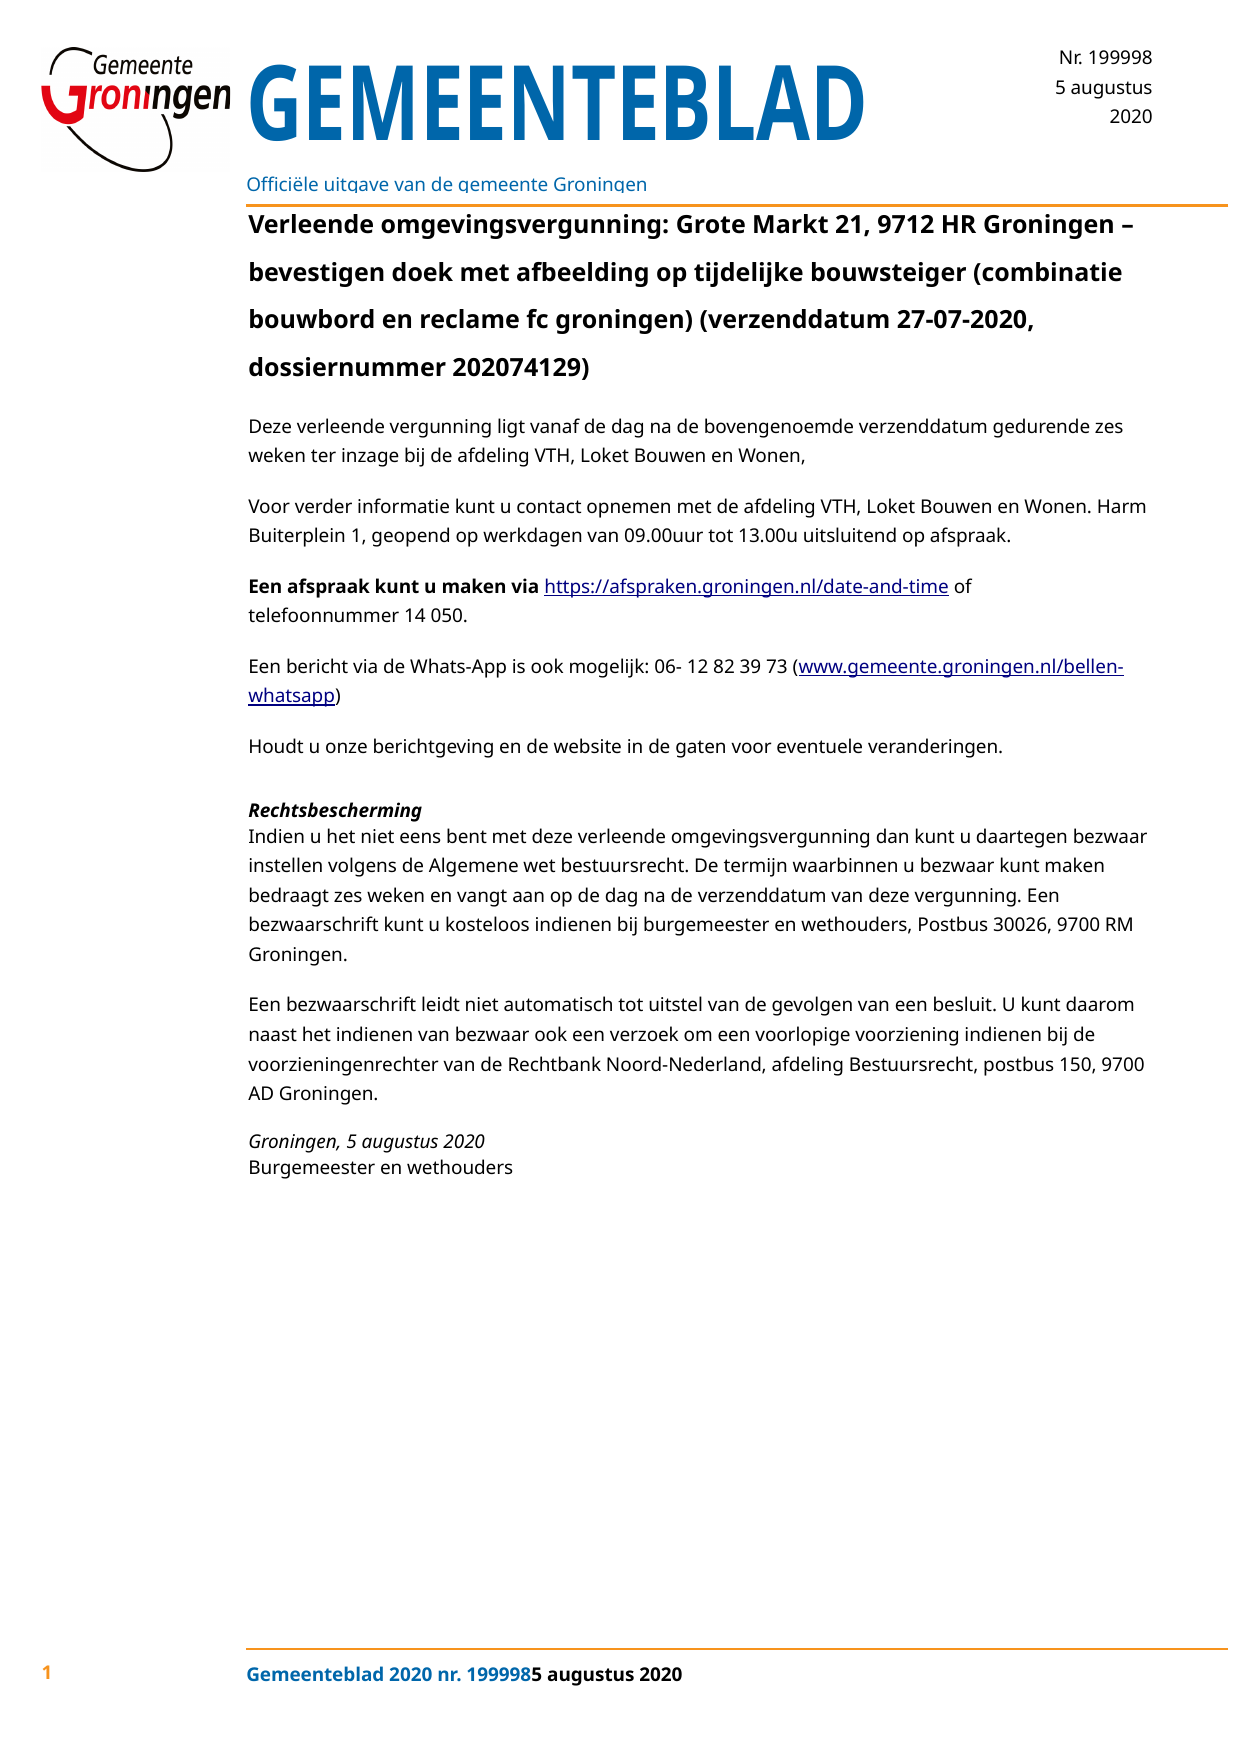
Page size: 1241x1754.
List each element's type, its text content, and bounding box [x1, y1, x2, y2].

text Rechtsbescherming [248, 797, 1152, 823]
text Groningen, 5 augustus 2020 [248, 1128, 1152, 1154]
text Verleende omgevingsvergunning: Grote Markt 21, 9712 HR Groningen – bevestigen doek met afbeelding op tijdelijke bouwsteiger (combinatie bouwbord en reclame fc groningen) (verzenddatum 27-07-2020, dossiernummer 202074129) [248, 207, 1152, 384]
text Deze verleende vergunning ligt vanaf de dag na de bovengenoemde verzenddatum gedurende zes weken ter inzage bij de afdeling VTH, Loket Bouwen en Wonen, [248, 413, 1152, 468]
picture [41, 47, 231, 172]
text Een bezwaarschrift leidt niet automatisch tot uitstel van de gevolgen van een besluit. U kunt daarom naast het indienen van bezwaar ook een verzoek om een voorlopige voorziening indienen bij de voorzieningenrechter van de Rechtbank Noord-Nederland, afdeling Bestuursrecht, postbus 150, 9700 AD Groningen. [248, 992, 1152, 1106]
text Een bericht via de Whats-App is ook mogelijk: 06- 12 82 39 73 (www.gemeente.groningen.nl/bellen-whatsapp) [248, 653, 1152, 708]
text Indien u het niet eens bent met deze verleende omgevingsvergunning dan kunt u daartegen bezwaar instellen volgens de Algemene wet bestuursrecht. De termijn waarbinnen u bezwaar kunt maken bedraagt zes weken en vangt aan op de dag na de verzenddatum van deze vergunning. Een bezwaarschrift kunt u kosteloos indienen bij burgemeester en wethouders, Postbus 30026, 9700 RM Groningen. [248, 823, 1152, 967]
text Een afspraak kunt u maken via https://afspraken.groningen.nl/date-and-time of telefoonnummer 14 050. [248, 573, 1152, 628]
text Burgemeester en wethouders [248, 1154, 1152, 1179]
text Houdt u onze berichtgeving en de website in de gaten voor eventuele veranderingen. [248, 733, 1152, 759]
text Voor verder informatie kunt u contact opnemen met de afdeling VTH, Loket Bouwen en Wonen. Harm Buiterplein 1, geopend op werkdagen van 09.00uur tot 13.00u uitsluitend op afspraak. [248, 493, 1152, 548]
